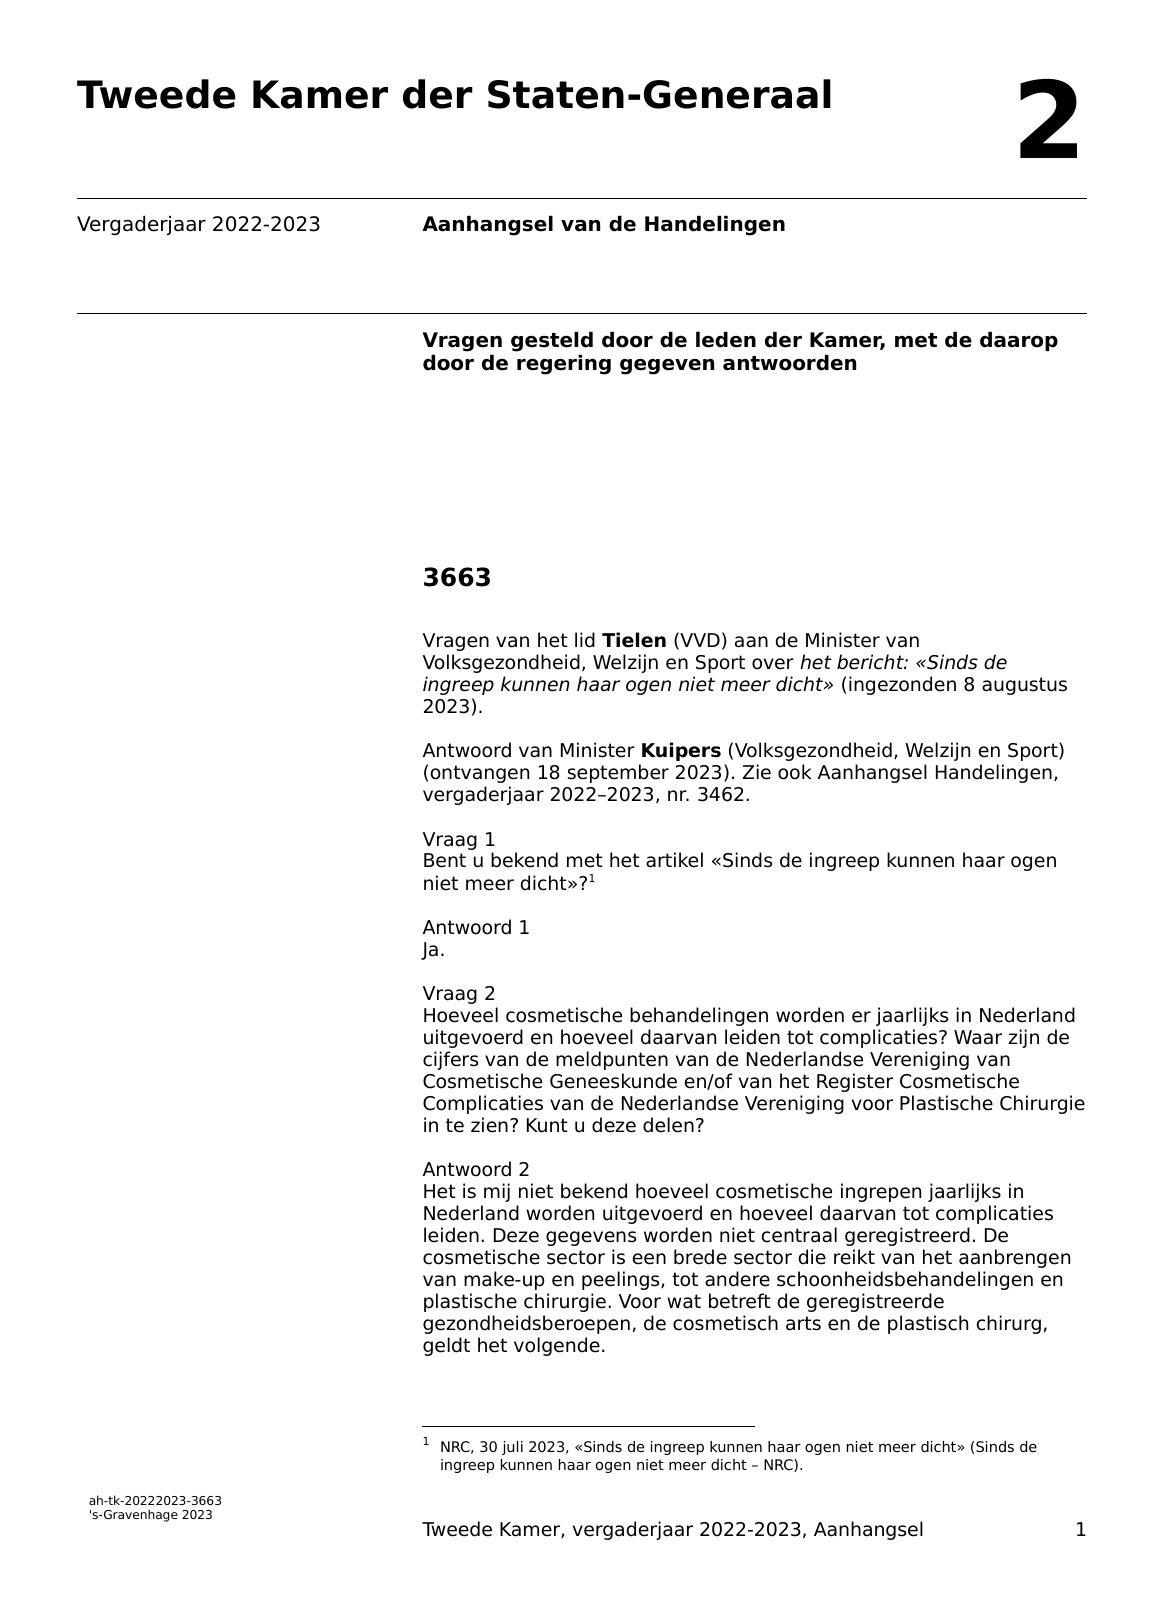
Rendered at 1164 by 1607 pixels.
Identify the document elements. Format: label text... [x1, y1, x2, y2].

text 3663 [422, 563, 1087, 592]
text Vraag 2 [422, 983, 1087, 1005]
text Ja. [422, 938, 1087, 961]
table_header 2 [886, 59, 1087, 198]
table_cell Vergaderjaar 2022-2023 [77, 199, 422, 313]
text Vragen van het lid Tielen (VVD) aan de Minister van Volksgezondheid, Welzijn en Sport over het bericht: «Sinds de ingreep kunnen haar ogen niet meer dicht» (ingezonden 8 augustus 2023). [422, 630, 1087, 718]
table_cell [77, 314, 422, 375]
text ah-tk-20222023-3663 [88, 1494, 323, 1508]
text Antwoord 2 [422, 1159, 1087, 1181]
text Het is mij niet bekend hoeveel cosmetische ingrepen jaarlijks in Nederland worden uitgevoerd en hoeveel daarvan tot complicaties leiden. Deze gegevens worden niet centraal geregistreerd. De cosmetische sector is een brede sector die reikt van het aanbrengen van make-up en peelings, tot andere schoonheidsbehandelingen en plastische chirurgie. Voor wat betreft de geregistreerde gezondheidsberoepen, de cosmetisch arts en de plastisch chirurg, geldt het volgende. [422, 1181, 1087, 1357]
text Bent u bekend met het artikel «Sinds de ingreep kunnen haar ogen niet meer dicht»? [422, 850, 1087, 894]
text NRC, 30 juli 2023, «Sinds de ingreep kunnen haar ogen niet meer dicht» (Sinds de ingreep kunnen haar ogen niet meer dicht – NRC). [422, 1435, 1087, 1474]
text Antwoord van Minister Kuipers (Volksgezondheid, Welzijn en Sport) (ontvangen 18 september 2023). Zie ook Aanhangsel Handelingen, vergaderjaar 2022–2023, nr. 3462. [422, 740, 1087, 806]
table_cell Vragen gesteld door de leden der Kamer, met de daarop door de regering gegeven antwoorden [422, 314, 1087, 375]
text Antwoord 1 [422, 917, 1087, 938]
text 's-Gravenhage 2023 [88, 1508, 323, 1522]
text Vraag 1 [422, 828, 1087, 850]
table_header Tweede Kamer der Staten-Generaal [77, 59, 886, 198]
table_cell Aanhangsel van de Handelingen [422, 199, 1087, 313]
text Hoeveel cosmetische behandelingen worden er jaarlijks in Nederland uitgevoerd en hoeveel daarvan leiden tot complicaties? Waar zijn de cijfers van de meldpunten van de Nederlandse Vereniging van Cosmetische Geneeskunde en/of van het Register Cosmetische Complicaties van de Nederlandse Vereniging voor Plastische Chirurgie in te zien? Kunt u deze delen? [422, 1005, 1087, 1137]
